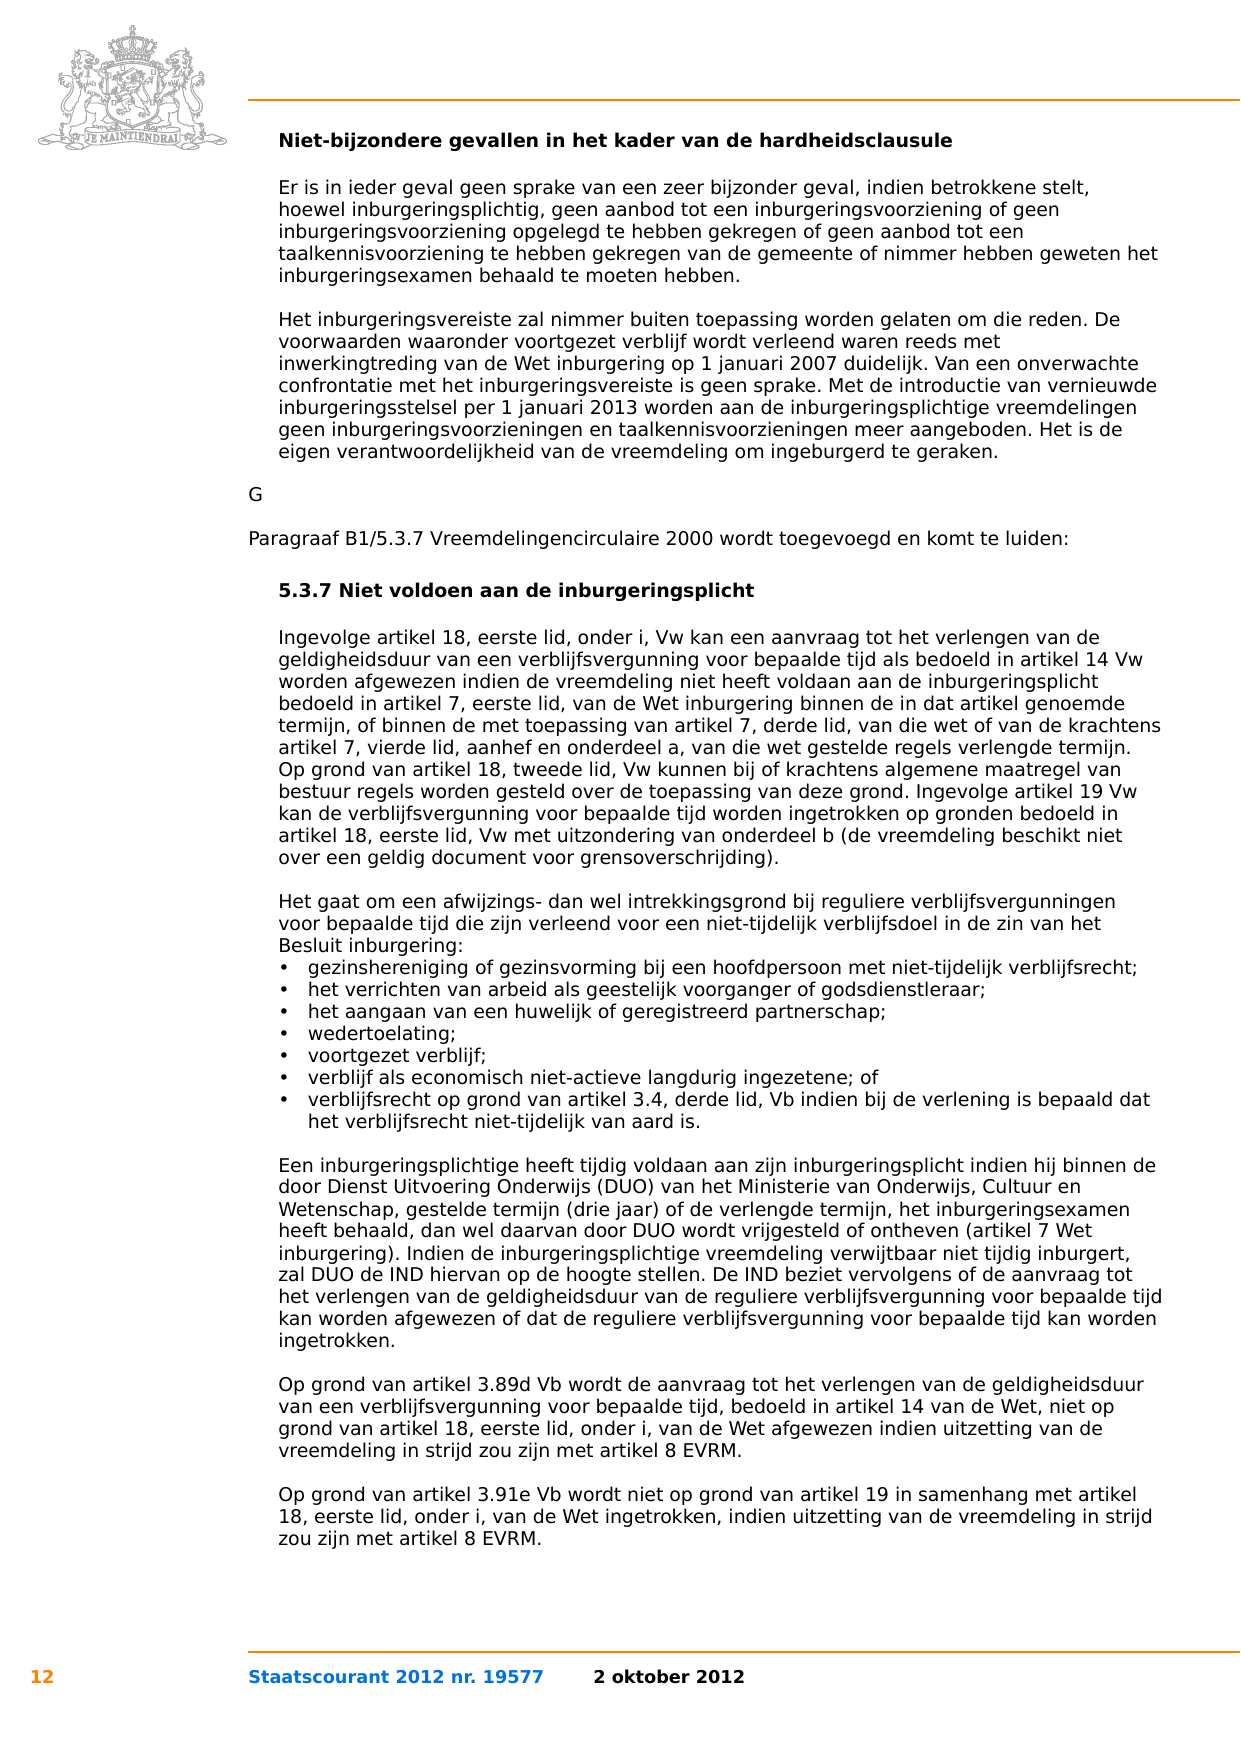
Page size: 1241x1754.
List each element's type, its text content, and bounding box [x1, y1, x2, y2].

text • wedertoelating; [278, 1023, 1163, 1045]
text Het inburgeringsvereiste zal nimmer buiten toepassing worden gelaten om die reden. De voorwaarden waaronder voortgezet verblijf wordt verleend waren reeds met inwerkingtreding van de Wet inburgering op 1 januari 2007 duidelijk. Van een onverwachte confrontatie met het inburgeringsvereiste is geen sprake. Met de introductie van vernieuwde inburgeringsstelsel per 1 januari 2013 worden aan de inburgeringsplichtige vreemdelingen geen inburgeringsvoorzieningen en taalkennisvoorzieningen meer aangeboden. Het is de eigen verantwoordelijkheid van de vreemdeling om ingeburgerd te geraken. [278, 309, 1163, 462]
text Op grond van artikel 3.91e Vb wordt niet op grond van artikel 19 in samenhang met artikel 18, eerste lid, onder i, van de Wet ingetrokken, indien uitzetting van de vreemdeling in strijd zou zijn met artikel 8 EVRM. [278, 1484, 1163, 1550]
text G [248, 484, 1163, 506]
text Het gaat om een afwijzings- dan wel intrekkingsgrond bij reguliere verblijfsvergunningen voor bepaalde tijd die zijn verleend voor een niet-tijdelijk verblijfsdoel in de zin van het Besluit inburgering: [278, 891, 1163, 957]
subtitle 5.3.7 Niet voldoen aan de inburgeringsplicht [278, 580, 1163, 602]
text Op grond van artikel 3.89d Vb wordt de aanvraag tot het verlengen van de geldigheidsduur van een verblijfsvergunning voor bepaalde tijd, bedoeld in artikel 14 van de Wet, niet op grond van artikel 18, eerste lid, onder i, van de Wet afgewezen indien uitzetting van de vreemdeling in strijd zou zijn met artikel 8 EVRM. [278, 1374, 1163, 1462]
text • het verrichten van arbeid als geestelijk voorganger of godsdienstleraar; [278, 979, 1163, 1001]
text Er is in ieder geval geen sprake van een zeer bijzonder geval, indien betrokkene stelt, hoewel inburgeringsplichtig, geen aanbod tot een inburgeringsvoorziening of geen inburgeringsvoorziening opgelegd te hebben gekregen of geen aanbod tot een taalkennisvoorziening te hebben gekregen van de gemeente of nimmer hebben geweten het inburgeringsexamen behaald te moeten hebben. [278, 177, 1163, 287]
subtitle Niet-bijzondere gevallen in het kader van de hardheidsclausule [278, 130, 1163, 152]
text • het aangaan van een huwelijk of geregistreerd partnerschap; [278, 1001, 1163, 1023]
text • voortgezet verblijf; [278, 1045, 1163, 1067]
text • verblijf als economisch niet-actieve langdurig ingezetene; of [278, 1067, 1163, 1089]
text • verblijfsrecht op grond van artikel 3.4, derde lid, Vb indien bij de verlening is bepaald dat het verblijfsrecht niet-tijdelijk van aard is. [278, 1089, 1163, 1133]
text • gezinshereniging of gezinsvorming bij een hoofdpersoon met niet-tijdelijk verblijfsrecht; [278, 957, 1163, 979]
picture [38, 25, 227, 150]
text Een inburgeringsplichtige heeft tijdig voldaan aan zijn inburgeringsplicht indien hij binnen de door Dienst Uitvoering Onderwijs (DUO) van het Ministerie van Onderwijs, Cultuur en Wetenschap, gestelde termijn (drie jaar) of de verlengde termijn, het inburgeringsexamen heeft behaald, dan wel daarvan door DUO wordt vrijgesteld of ontheven (artikel 7 Wet inburgering). Indien de inburgeringsplichtige vreemdeling verwijtbaar niet tijdig inburgert, zal DUO de IND hiervan op de hoogte stellen. De IND beziet vervolgens of de aanvraag tot het verlengen van de geldigheidsduur van de reguliere verblijfsvergunning voor bepaalde tijd kan worden afgewezen of dat de reguliere verblijfsvergunning voor bepaalde tijd kan worden ingetrokken. [278, 1154, 1163, 1352]
text Ingevolge artikel 18, eerste lid, onder i, Vw kan een aanvraag tot het verlengen van de geldigheidsduur van een verblijfsvergunning voor bepaalde tijd als bedoeld in artikel 14 Vw worden afgewezen indien de vreemdeling niet heeft voldaan aan de inburgeringsplicht bedoeld in artikel 7, eerste lid, van de Wet inburgering binnen de in dat artikel genoemde termijn, of binnen de met toepassing van artikel 7, derde lid, van die wet of van de krachtens artikel 7, vierde lid, aanhef en onderdeel a, van die wet gestelde regels verlengde termijn. Op grond van artikel 18, tweede lid, Vw kunnen bij of krachtens algemene maatregel van bestuur regels worden gesteld over de toepassing van deze grond. Ingevolge artikel 19 Vw kan de verblijfsvergunning voor bepaalde tijd worden ingetrokken op gronden bedoeld in artikel 18, eerste lid, Vw met uitzondering van onderdeel b (de vreemdeling beschikt niet over een geldig document voor grensoverschrijding). [278, 627, 1163, 869]
text Paragraaf B1/5.3.7 Vreemdelingencirculaire 2000 wordt toegevoegd en komt te luiden: [248, 528, 1163, 550]
